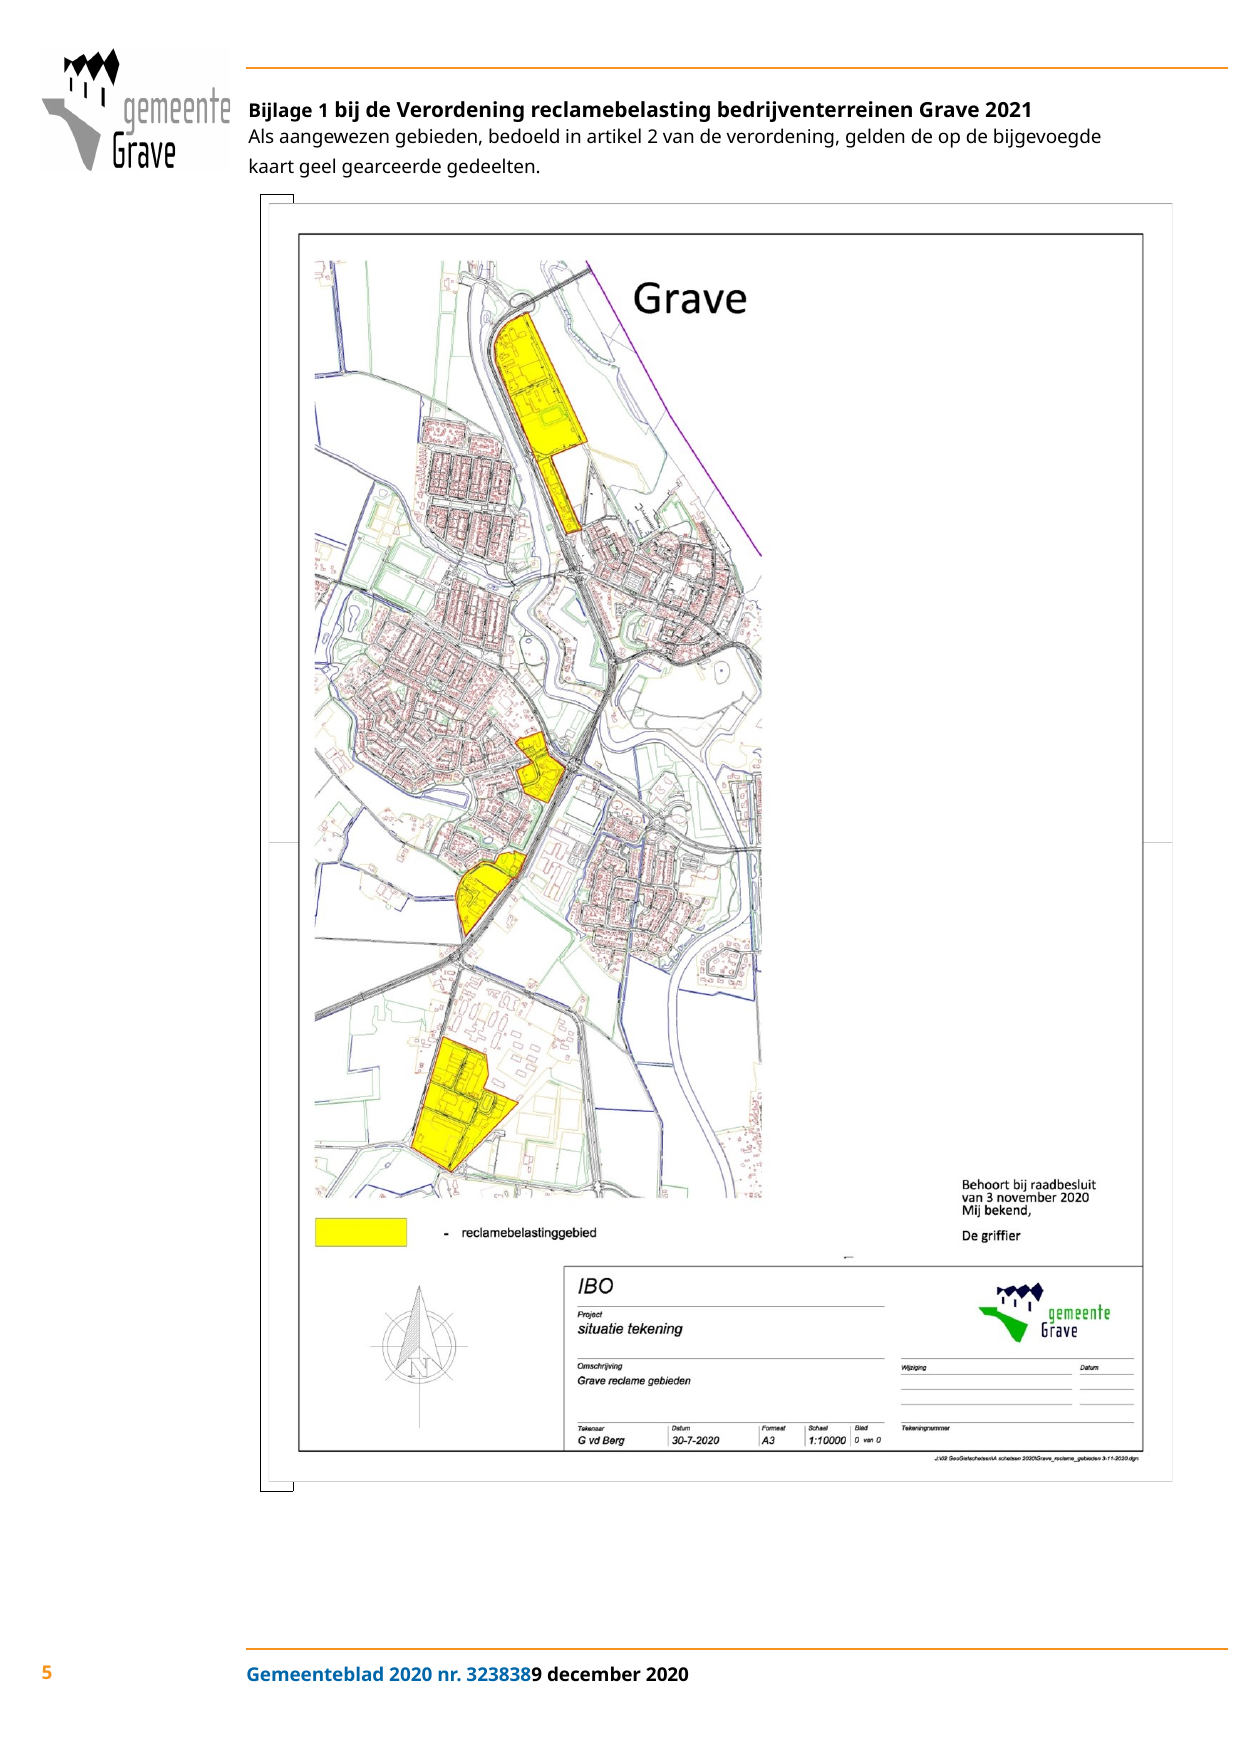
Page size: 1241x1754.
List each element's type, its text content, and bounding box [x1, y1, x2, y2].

picture [41, 47, 231, 172]
text Bijlage 1 bij de Verordening reclamebelasting bedrijventerreinen Grave 2021 [248, 95, 1152, 123]
picture [268, 203, 1173, 1482]
text Als aangewezen gebieden, bedoeld in artikel 2 van de verordening, gelden de op de bijgevoegde kaart geel gearceerde gedeelten. [248, 123, 1152, 179]
